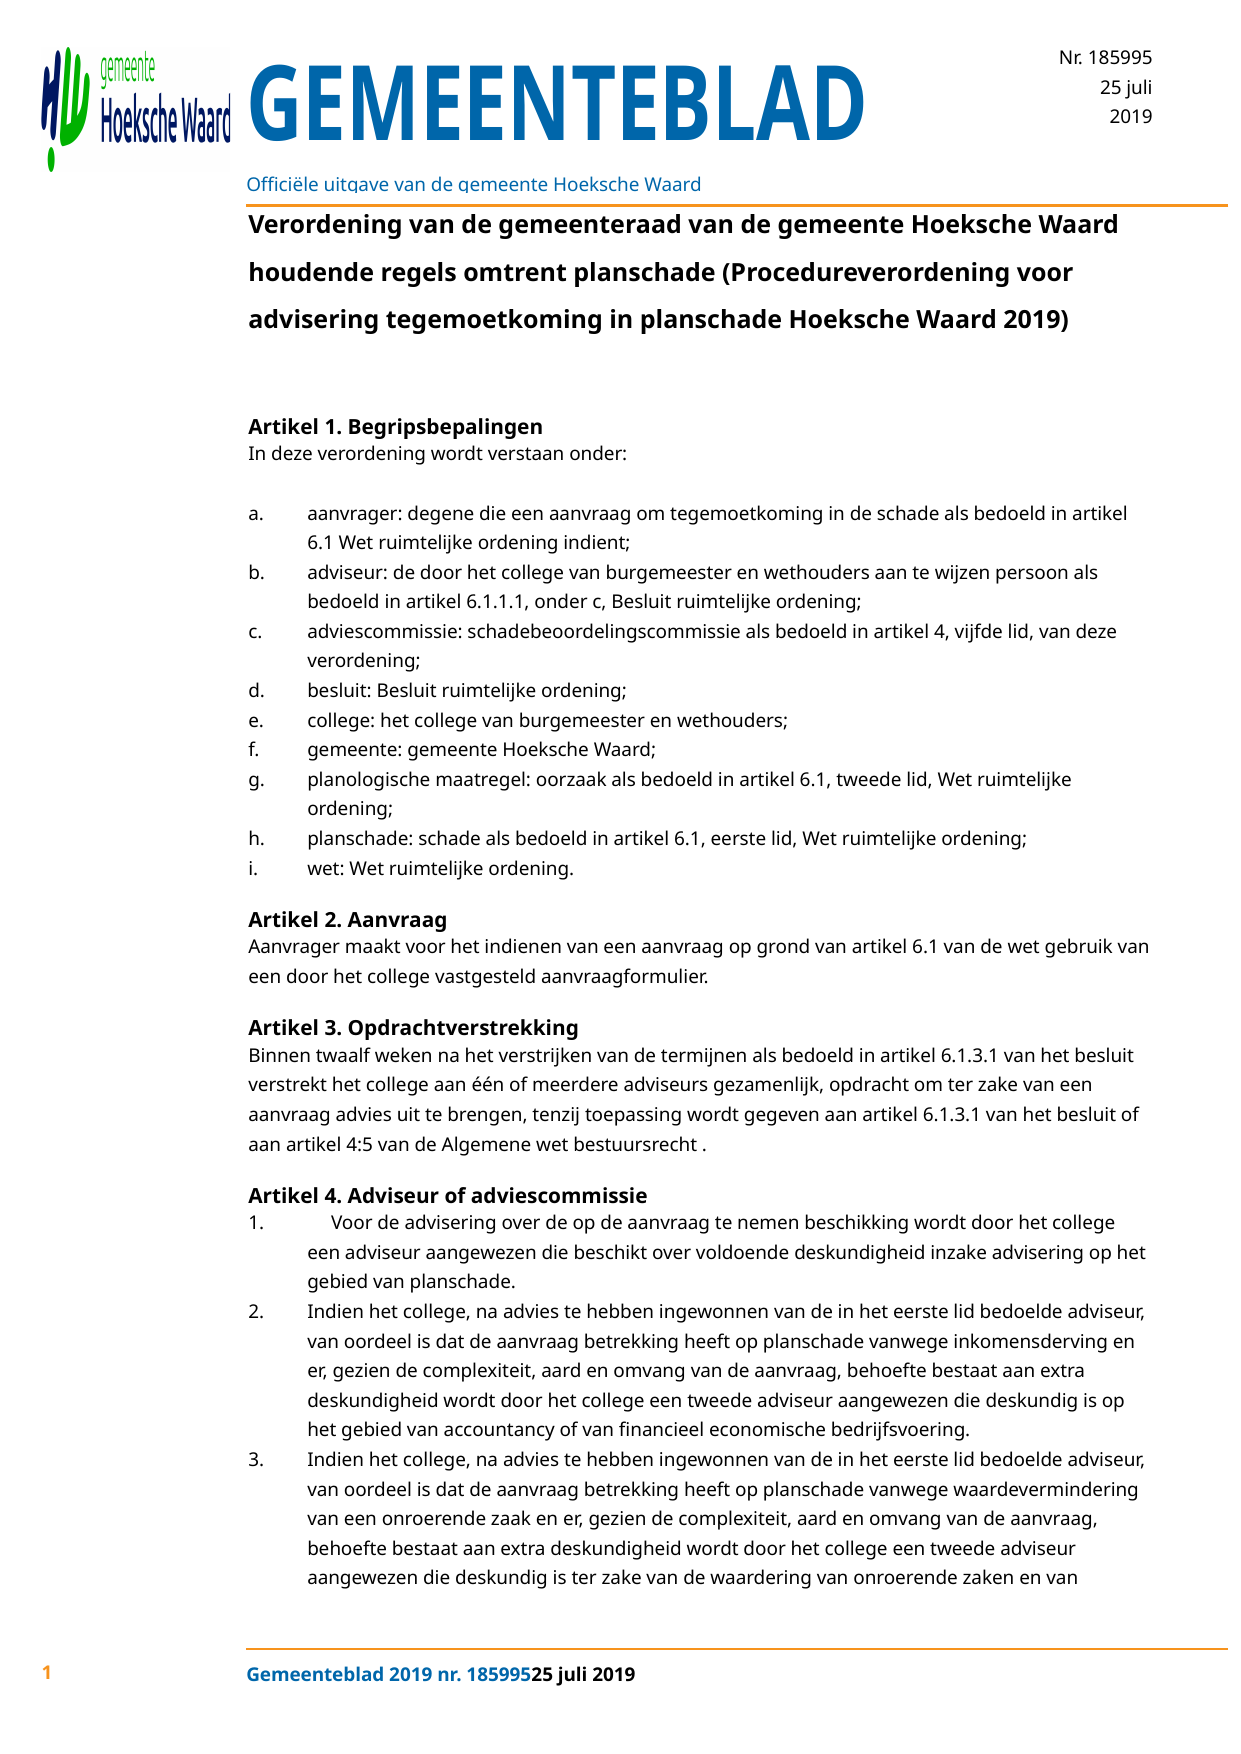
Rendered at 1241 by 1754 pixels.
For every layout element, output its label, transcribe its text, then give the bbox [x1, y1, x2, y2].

list planologische maatregel: oorzaak als bedoeld in artikel 6.1, tweede lid, Wet ruimtelijke ordening; [248, 766, 1152, 821]
text In deze verordening wordt verstaan onder: [248, 441, 1152, 466]
list wet: Wet ruimtelijke ordening. [248, 855, 1152, 880]
list adviescommissie: schadebeoordelingscommissie als bedoeld in artikel 4, vijfde lid, van deze verordening; [248, 618, 1152, 673]
list Voor de advisering over de op de aanvraag te nemen beschikking wordt door het college een adviseur aangewezen die beschikt over voldoende deskundigheid inzake advisering op het gebied van planschade. [248, 1209, 1152, 1294]
text Artikel 4. Adviseur of adviescommissie [248, 1181, 1152, 1209]
text Artikel 1. Begripsbepalingen [248, 412, 1152, 441]
text Aanvrager maakt voor het indienen van een aanvraag op grond van artikel 6.1 van de wet gebruik van een door het college vastgesteld aanvraagformulier. [248, 933, 1152, 989]
text Verordening van de gemeenteraad van de gemeente Hoeksche Waard houdende regels omtrent planschade (Procedureverordening voor advisering tegemoetkoming in planschade Hoeksche Waard 2019) [248, 207, 1152, 336]
list aanvrager: degene die een aanvraag om tegemoetkoming in de schade als bedoeld in artikel 6.1 Wet ruimtelijke ordening indient; [248, 500, 1152, 555]
list Indien het college, na advies te hebben ingewonnen van de in het eerste lid bedoelde adviseur, van oordeel is dat de aanvraag betrekking heeft op planschade vanwege waardevermindering van een onroerende zaak en er, gezien de complexiteit, aard en omvang van de aanvraag, behoefte bestaat aan extra deskundigheid wordt door het college een tweede adviseur aangewezen die deskundig is ter zake van de waardering van onroerende zaken en van [248, 1446, 1152, 1590]
list college: het college van burgemeester en wethouders; [248, 707, 1152, 732]
picture [41, 47, 231, 172]
list besluit: Besluit ruimtelijke ordening; [248, 677, 1152, 703]
list gemeente: gemeente Hoeksche Waard; [248, 736, 1152, 762]
text Artikel 3. Opdrachtverstrekking [248, 1013, 1152, 1042]
text Artikel 2. Aanvraag [248, 905, 1152, 933]
list planschade: schade als bedoeld in artikel 6.1, eerste lid, Wet ruimtelijke ordening; [248, 825, 1152, 851]
list adviseur: de door het college van burgemeester en wethouders aan te wijzen persoon als bedoeld in artikel 6.1.1.1, onder c, Besluit ruimtelijke ordening; [248, 559, 1152, 614]
text Binnen twaalf weken na het verstrijken van de termijnen als bedoeld in artikel 6.1.3.1 van het besluit verstrekt het college aan één of meerdere adviseurs gezamenlijk, opdracht om ter zake van een aanvraag advies uit te brengen, tenzij toepassing wordt gegeven aan artikel 6.1.3.1 van het besluit of aan artikel 4:5 van de Algemene wet bestuursrecht . [248, 1042, 1152, 1156]
list Indien het college, na advies te hebben ingewonnen van de in het eerste lid bedoelde adviseur, van oordeel is dat de aanvraag betrekking heeft op planschade vanwege inkomensderving en er, gezien de complexiteit, aard en omvang van de aanvraag, behoefte bestaat aan extra deskundigheid wordt door het college een tweede adviseur aangewezen die deskundig is op het gebied van accountancy of van financieel economische bedrijfsvoering. [248, 1298, 1152, 1442]
